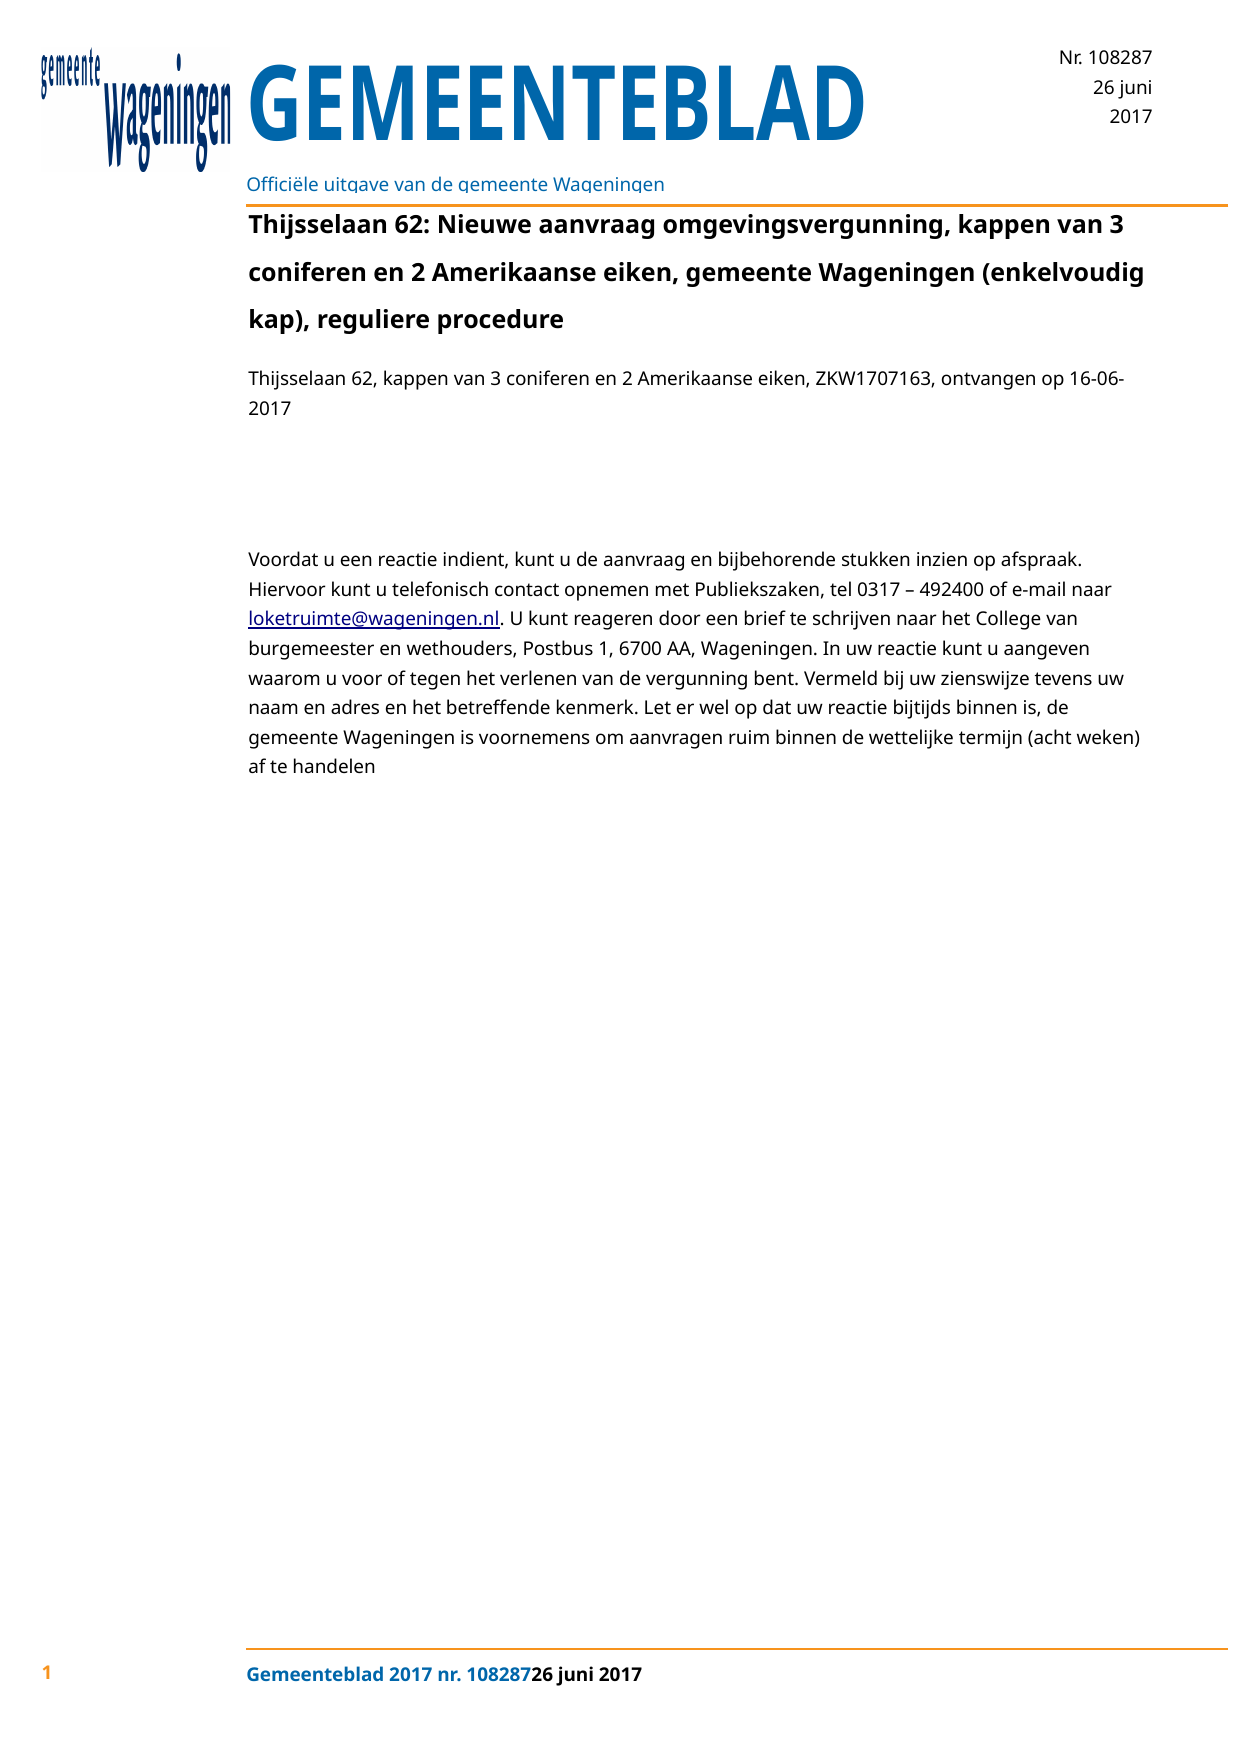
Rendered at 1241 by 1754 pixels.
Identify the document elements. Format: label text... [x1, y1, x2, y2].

text Thijsselaan 62, kappen van 3 coniferen en 2 Amerikaanse eiken, ZKW1707163, ontvangen op 16-06-2017 [248, 366, 1152, 421]
text Voordat u een reactie indient, kunt u de aanvraag en bijbehorende stukken inzien op afspraak. Hiervoor kunt u telefonisch contact opnemen met Publiekszaken, tel 0317 – 492400 of e-mail naar loketruimte@wageningen.nl. U kunt reageren door een brief te schrijven naar het College van burgemeester en wethouders, Postbus 1, 6700 AA, Wageningen. In uw reactie kunt u aangeven waarom u voor of tegen het verlenen van de vergunning bent. Vermeld bij uw zienswijze tevens uw naam en adres en het betreffende kenmerk. Let er wel op dat uw reactie bijtijds binnen is, de gemeente Wageningen is voornemens om aanvragen ruim binnen de wettelijke termijn (acht weken) af te handelen [248, 546, 1152, 779]
picture [41, 47, 231, 172]
text Thijsselaan 62: Nieuwe aanvraag omgevingsvergunning, kappen van 3 coniferen en 2 Amerikaanse eiken, gemeente Wageningen (enkelvoudig kap), reguliere procedure [248, 207, 1152, 336]
